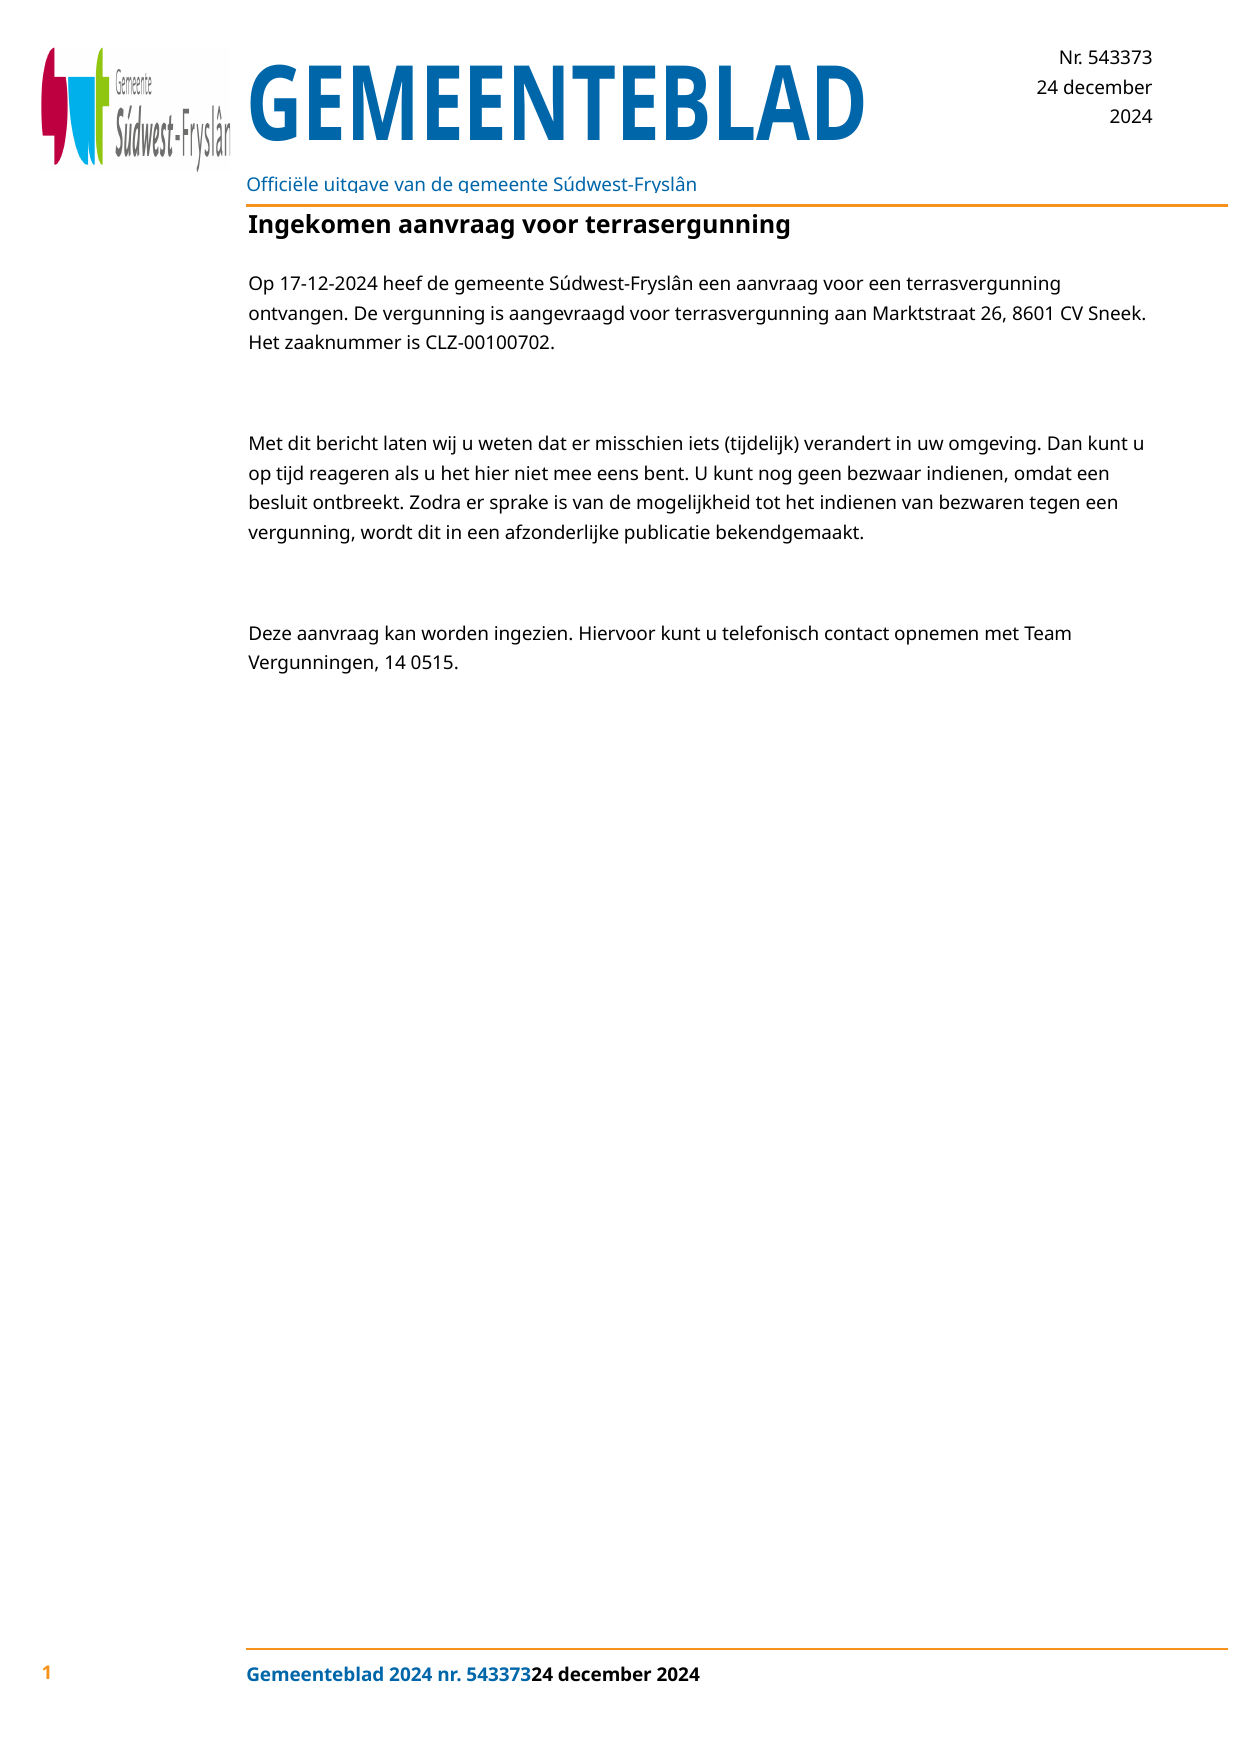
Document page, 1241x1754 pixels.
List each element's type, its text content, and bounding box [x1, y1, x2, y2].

text Op 17-12-2024 heef de gemeente Súdwest-Fryslân een aanvraag voor een terrasvergunning ontvangen. De vergunning is aangevraagd voor terrasvergunning aan Marktstraat 26, 8601 CV Sneek. Het zaaknummer is CLZ-00100702. [248, 270, 1152, 355]
picture [41, 47, 231, 172]
text Ingekomen aanvraag voor terrasergunning [248, 207, 1152, 241]
text Met dit bericht laten wij u weten dat er misschien iets (tijdelijk) verandert in uw omgeving. Dan kunt u op tijd reageren als u het hier niet mee eens bent. U kunt nog geen bezwaar indienen, omdat een besluit ontbreekt. Zodra er sprake is van de mogelijkheid tot het indienen van bezwaren tegen een vergunning, wordt dit in een afzonderlijke publicatie bekendgemaakt. [248, 430, 1152, 545]
text Deze aanvraag kan worden ingezien. Hiervoor kunt u telefonisch contact opnemen met Team Vergunningen, 14 0515. [248, 620, 1152, 675]
